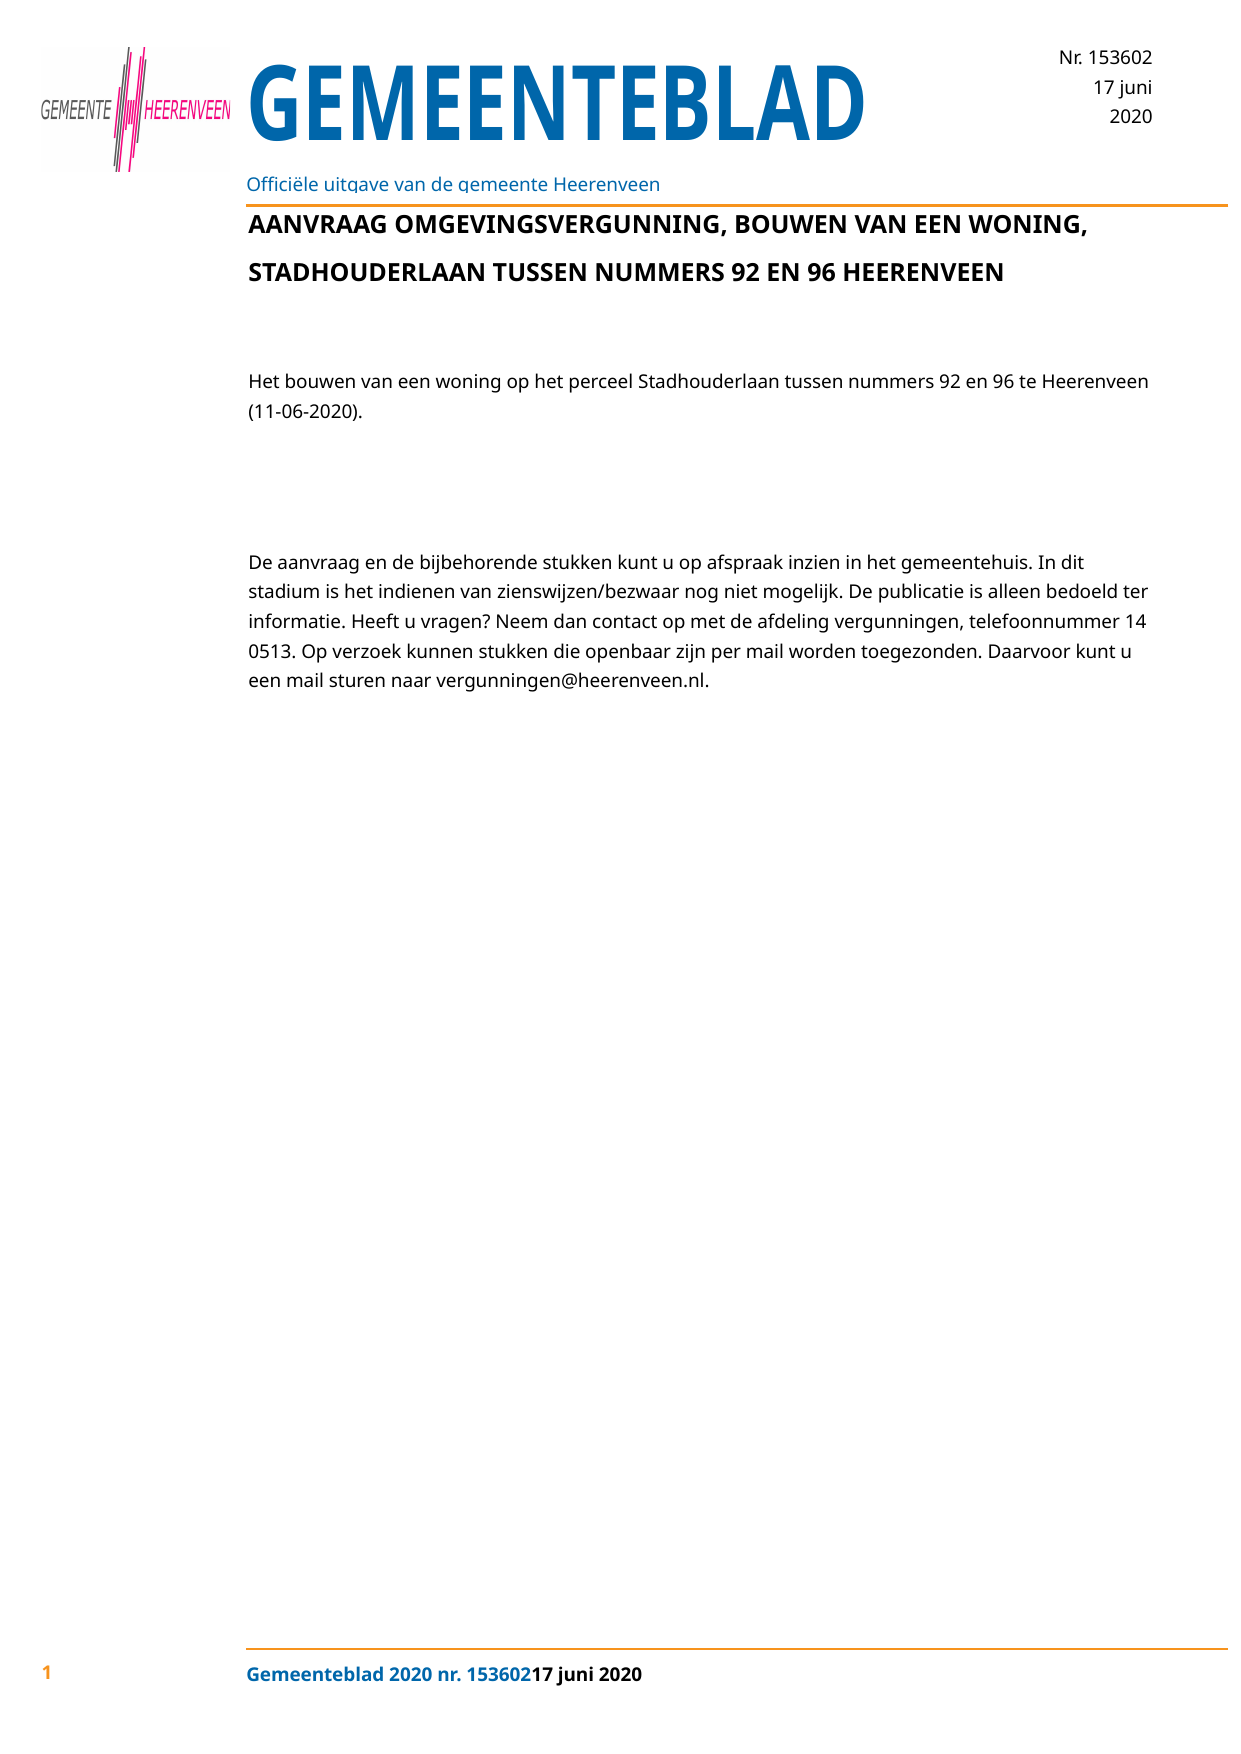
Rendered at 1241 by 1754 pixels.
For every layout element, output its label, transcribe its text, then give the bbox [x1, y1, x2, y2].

picture [41, 47, 231, 172]
text AANVRAAG OMGEVINGSVERGUNNING, BOUWEN VAN EEN WONING, STADHOUDERLAAN TUSSEN NUMMERS 92 EN 96 HEERENVEEN [248, 207, 1152, 288]
text De aanvraag en de bijbehorende stukken kunt u op afspraak inzien in het gemeentehuis. In dit stadium is het indienen van zienswijzen/bezwaar nog niet mogelijk. De publicatie is alleen bedoeld ter informatie. Heeft u vragen? Neem dan contact op met de afdeling vergunningen, telefoonnummer 14 0513. Op verzoek kunnen stukken die openbaar zijn per mail worden toegezonden. Daarvoor kunt u een mail sturen naar vergunningen@heerenveen.nl. [248, 549, 1152, 693]
text Het bouwen van een woning op het perceel Stadhouderlaan tussen nummers 92 en 96 te Heerenveen (11-06-2020). [248, 368, 1152, 424]
